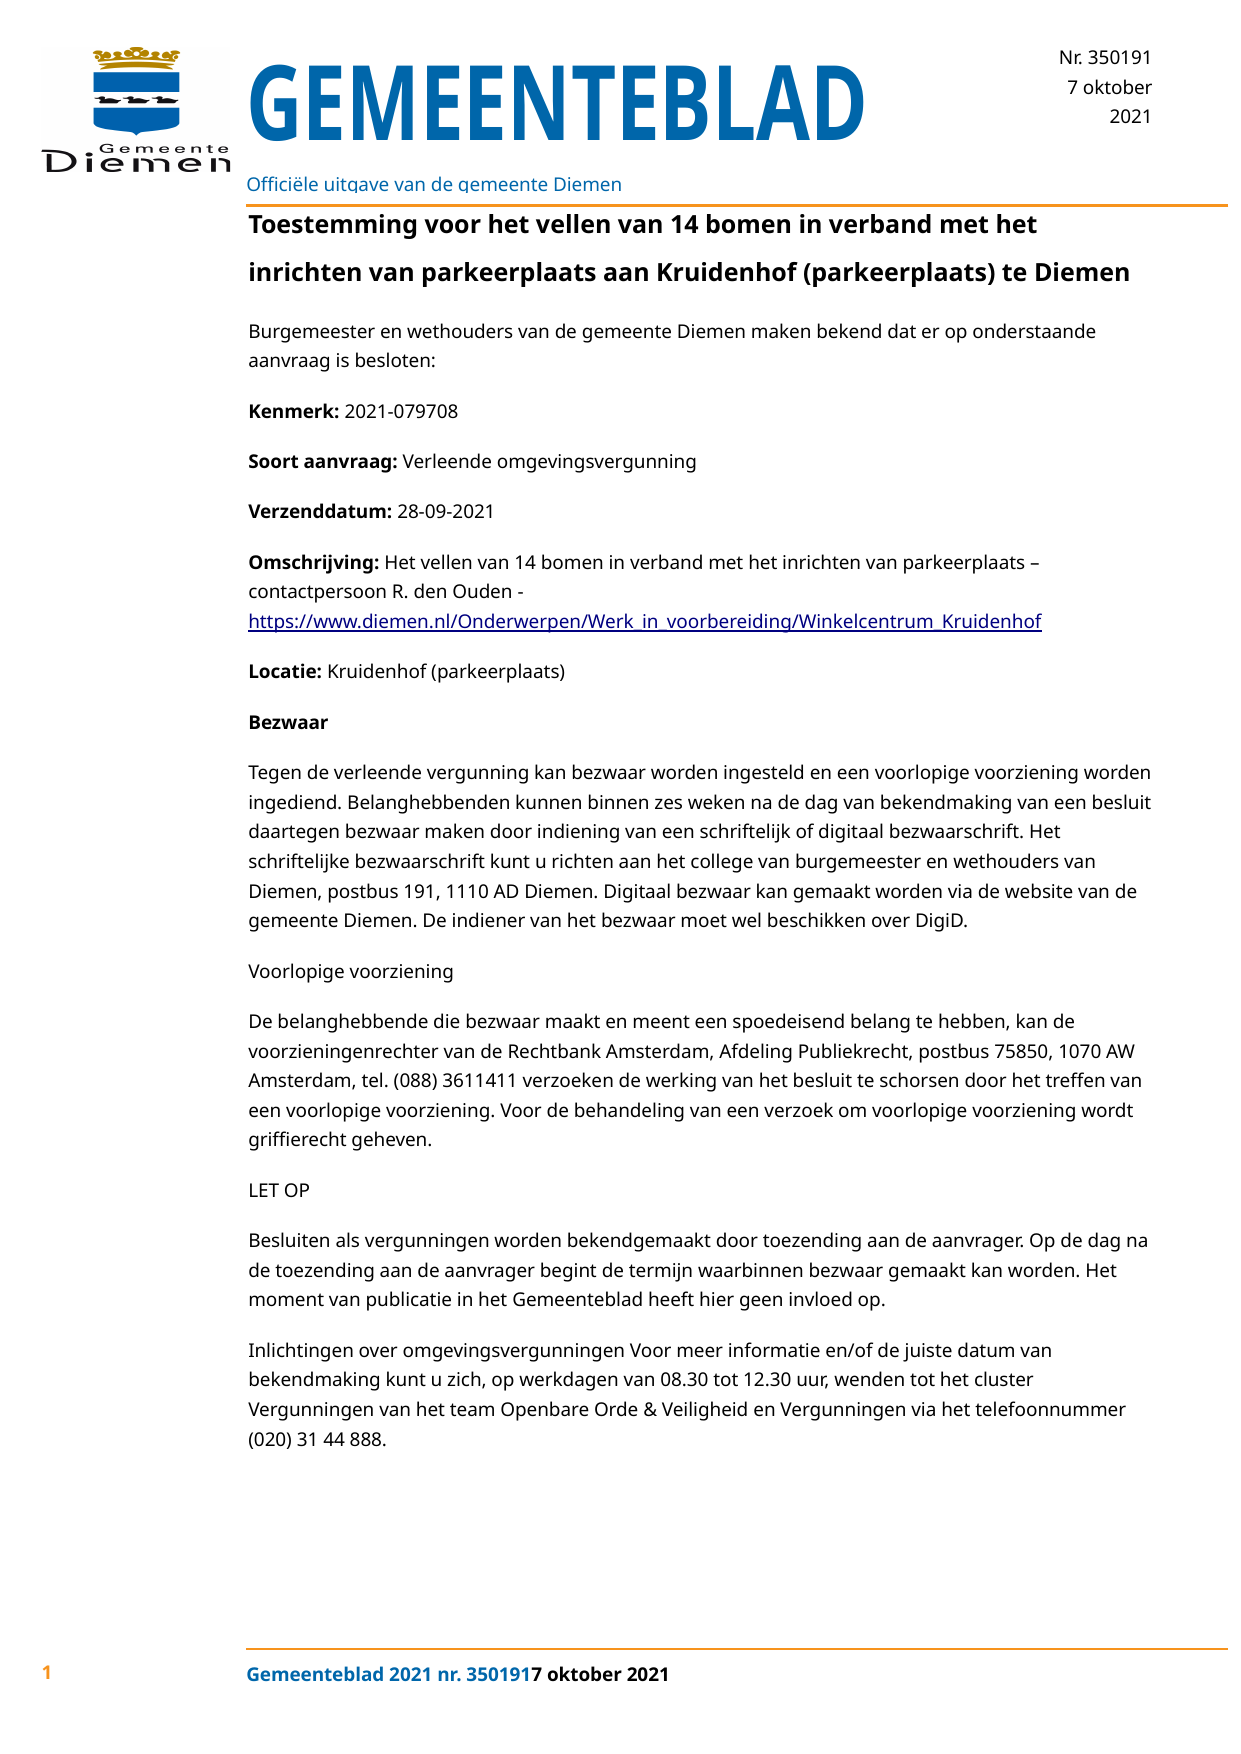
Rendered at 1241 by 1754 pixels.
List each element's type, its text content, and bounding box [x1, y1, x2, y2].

text De belanghebbende die bezwaar maakt en meent een spoedeisend belang te hebben, kan de voorzieningenrechter van de Rechtbank Amsterdam, Afdeling Publiekrecht, postbus 75850, 1070 AW Amsterdam, tel. (088) 3611411 verzoeken de werking van het besluit te schorsen door het treffen van een voorlopige voorziening. Voor de behandeling van een verzoek om voorlopige voorziening wordt griffierecht geheven. [248, 1008, 1152, 1152]
text Burgemeester en wethouders van de gemeente Diemen maken bekend dat er op onderstaande aanvraag is besloten: [248, 318, 1152, 373]
text Bezwaar [248, 709, 1152, 735]
text Verzenddatum: 28-09-2021 [248, 499, 1152, 524]
text Voorlopige voorziening [248, 958, 1152, 984]
text Inlichtingen over omgevingsvergunningen Voor meer informatie en/of de juiste datum van bekendmaking kunt u zich, op werkdagen van 08.30 tot 12.30 uur, wenden tot het cluster Vergunningen van het team Openbare Orde & Veiligheid en Vergunningen via het telefoonnummer (020) 31 44 888. [248, 1337, 1152, 1452]
text Soort aanvraag: Verleende omgevingsvergunning [248, 448, 1152, 474]
text LET OP [248, 1177, 1152, 1203]
text Kenmerk: 2021-079708 [248, 398, 1152, 424]
text Toestemming voor het vellen van 14 bomen in verband met het inrichten van parkeerplaats aan Kruidenhof (parkeerplaats) te Diemen [248, 207, 1152, 288]
text Besluiten als vergunningen worden bekendgemaakt door toezending aan de aanvrager. Op de dag na de toezending aan de aanvrager begint de termijn waarbinnen bezwaar gemaakt kan worden. Het moment van publicatie in het Gemeenteblad heeft hier geen invloed op. [248, 1227, 1152, 1312]
text Omschrijving: Het vellen van 14 bomen in verband met het inrichten van parkeerplaats – contactpersoon R. den Ouden - https://www.diemen.nl/Onderwerpen/Werk_in_voorbereiding/Winkelcentrum_Kruidenhof [248, 549, 1152, 634]
picture [41, 47, 231, 172]
text Tegen de verleende vergunning kan bezwaar worden ingesteld en een voorlopige voorziening worden ingediend. Belanghebbenden kunnen binnen zes weken na de dag van bekendmaking van een besluit daartegen bezwaar maken door indiening van een schriftelijk of digitaal bezwaarschrift. Het schriftelijke bezwaarschrift kunt u richten aan het college van burgemeester en wethouders van Diemen, postbus 191, 1110 AD Diemen. Digitaal bezwaar kan gemaakt worden via de website van de gemeente Diemen. De indiener van het bezwaar moet wel beschikken over DigiD. [248, 759, 1152, 933]
text Locatie: Kruidenhof (parkeerplaats) [248, 659, 1152, 684]
